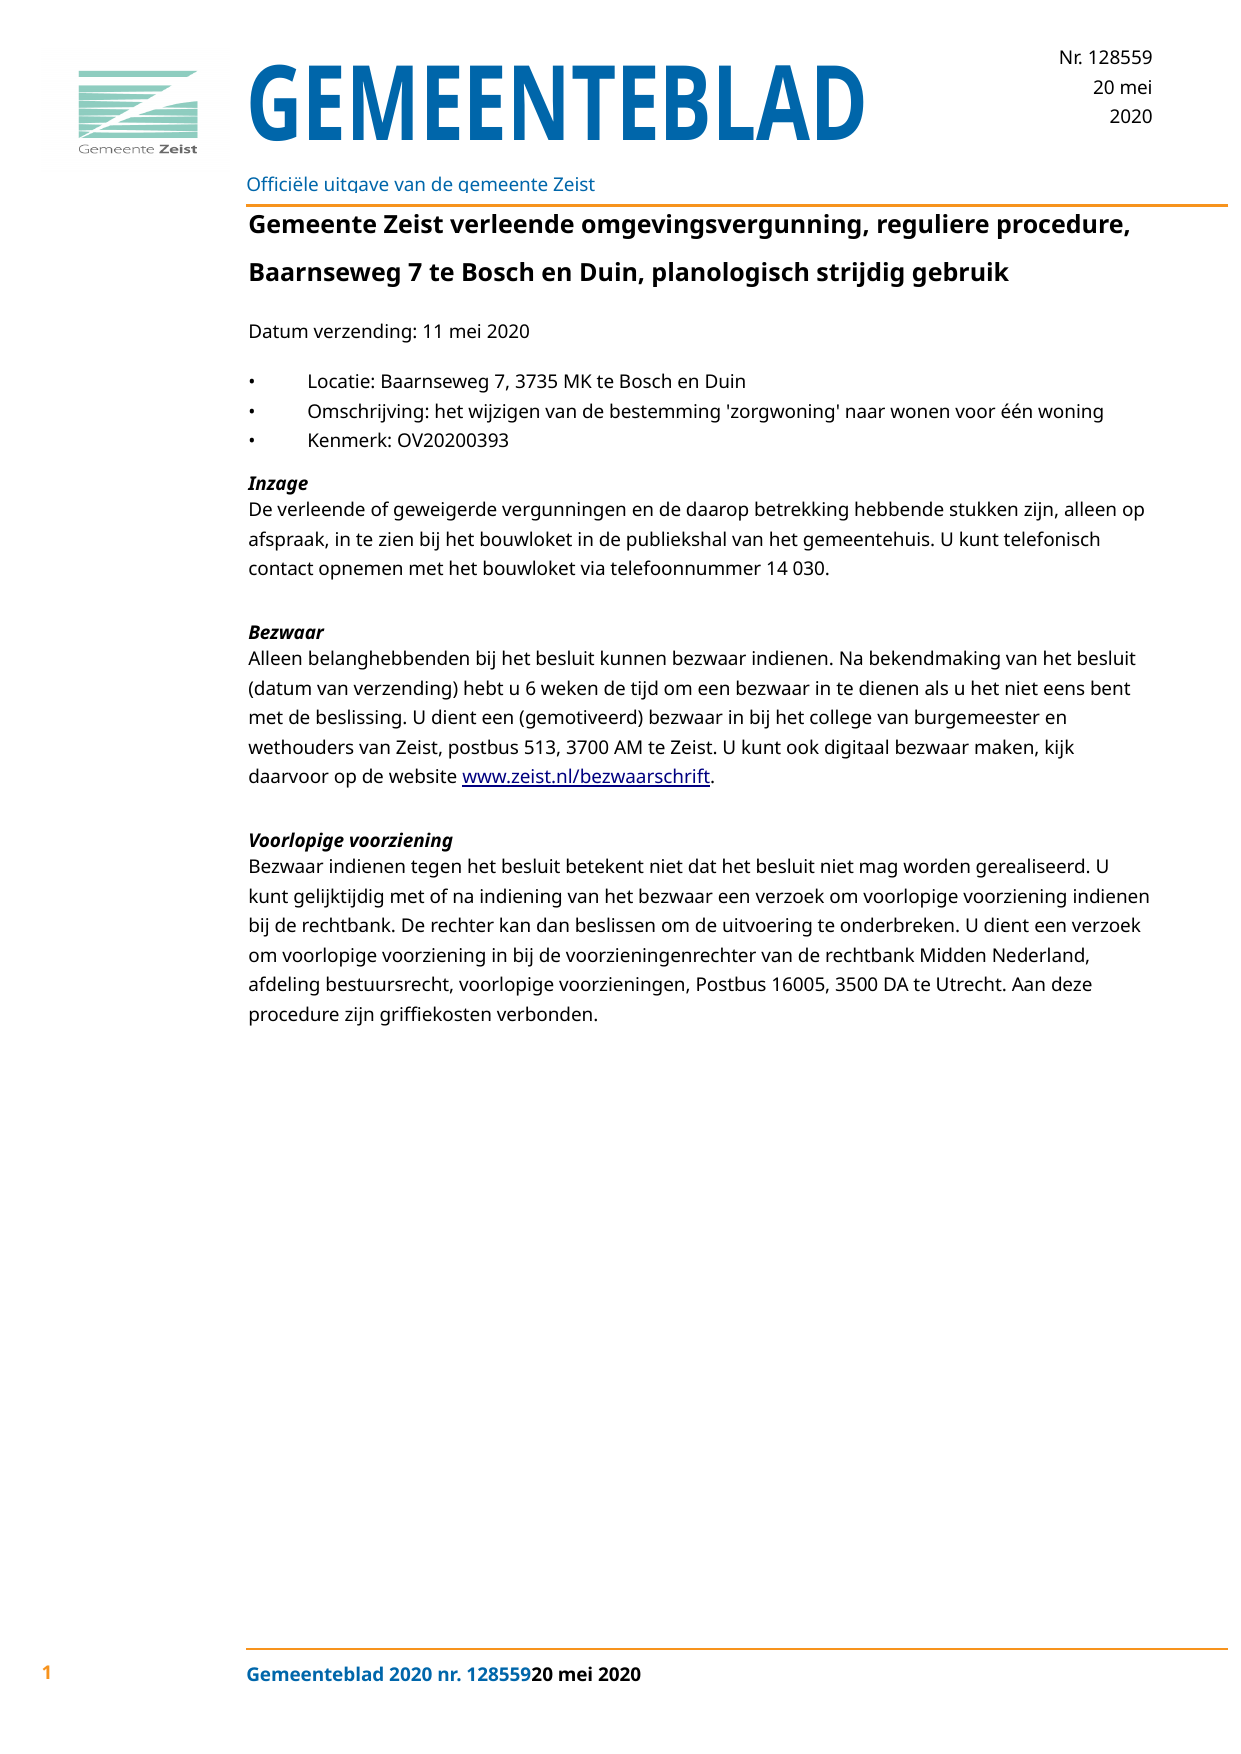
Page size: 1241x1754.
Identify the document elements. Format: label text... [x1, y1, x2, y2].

text Inzage [248, 471, 1152, 496]
text Voorlopige voorziening [248, 827, 1152, 853]
text Bezwaar [248, 619, 1152, 645]
list Locatie: Baarnseweg 7, 3735 MK te Bosch en Duin [248, 368, 1152, 394]
text De verleende of geweigerde vergunningen en de daarop betrekking hebbende stukken zijn, alleen op afspraak, in te zien bij het bouwloket in de publiekshal van het gemeentehuis. U kunt telefonisch contact opnemen met het bouwloket via telefoonnummer 14 030. [248, 496, 1152, 581]
list Kenmerk: OV20200393 [248, 427, 1152, 453]
text Alleen belanghebbenden bij het besluit kunnen bezwaar indienen. Na bekendmaking van het besluit (datum van verzending) hebt u 6 weken de tijd om een bezwaar in te dienen als u het niet eens bent met de beslissing. U dient een (gemotiveerd) bezwaar in bij het college van burgemeester en wethouders van Zeist, postbus 513, 3700 AM te Zeist. U kunt ook digitaal bezwaar maken, kijk daarvoor op de website www.zeist.nl/bezwaarschrift. [248, 645, 1152, 789]
text Datum verzending: 11 mei 2020 [248, 318, 1152, 344]
text Bezwaar indienen tegen het besluit betekent niet dat het besluit niet mag worden gerealiseerd. U kunt gelijktijdig met of na indiening van het bezwaar een verzoek om voorlopige voorziening indienen bij de rechtbank. De rechter kan dan beslissen om de uitvoering te onderbreken. U dient een verzoek om voorlopige voorziening in bij de voorzieningenrechter van de rechtbank Midden Nederland, afdeling bestuursrecht, voorlopige voorzieningen, Postbus 16005, 3500 DA te Utrecht. Aan deze procedure zijn griffiekosten verbonden. [248, 853, 1152, 1027]
text Gemeente Zeist verleende omgevingsvergunning, reguliere procedure, Baarnseweg 7 te Bosch en Duin, planologisch strijdig gebruik [248, 207, 1152, 288]
list Omschrijving: het wijzigen van de bestemming 'zorgwoning' naar wonen voor één woning [248, 398, 1152, 424]
picture [41, 47, 231, 172]
